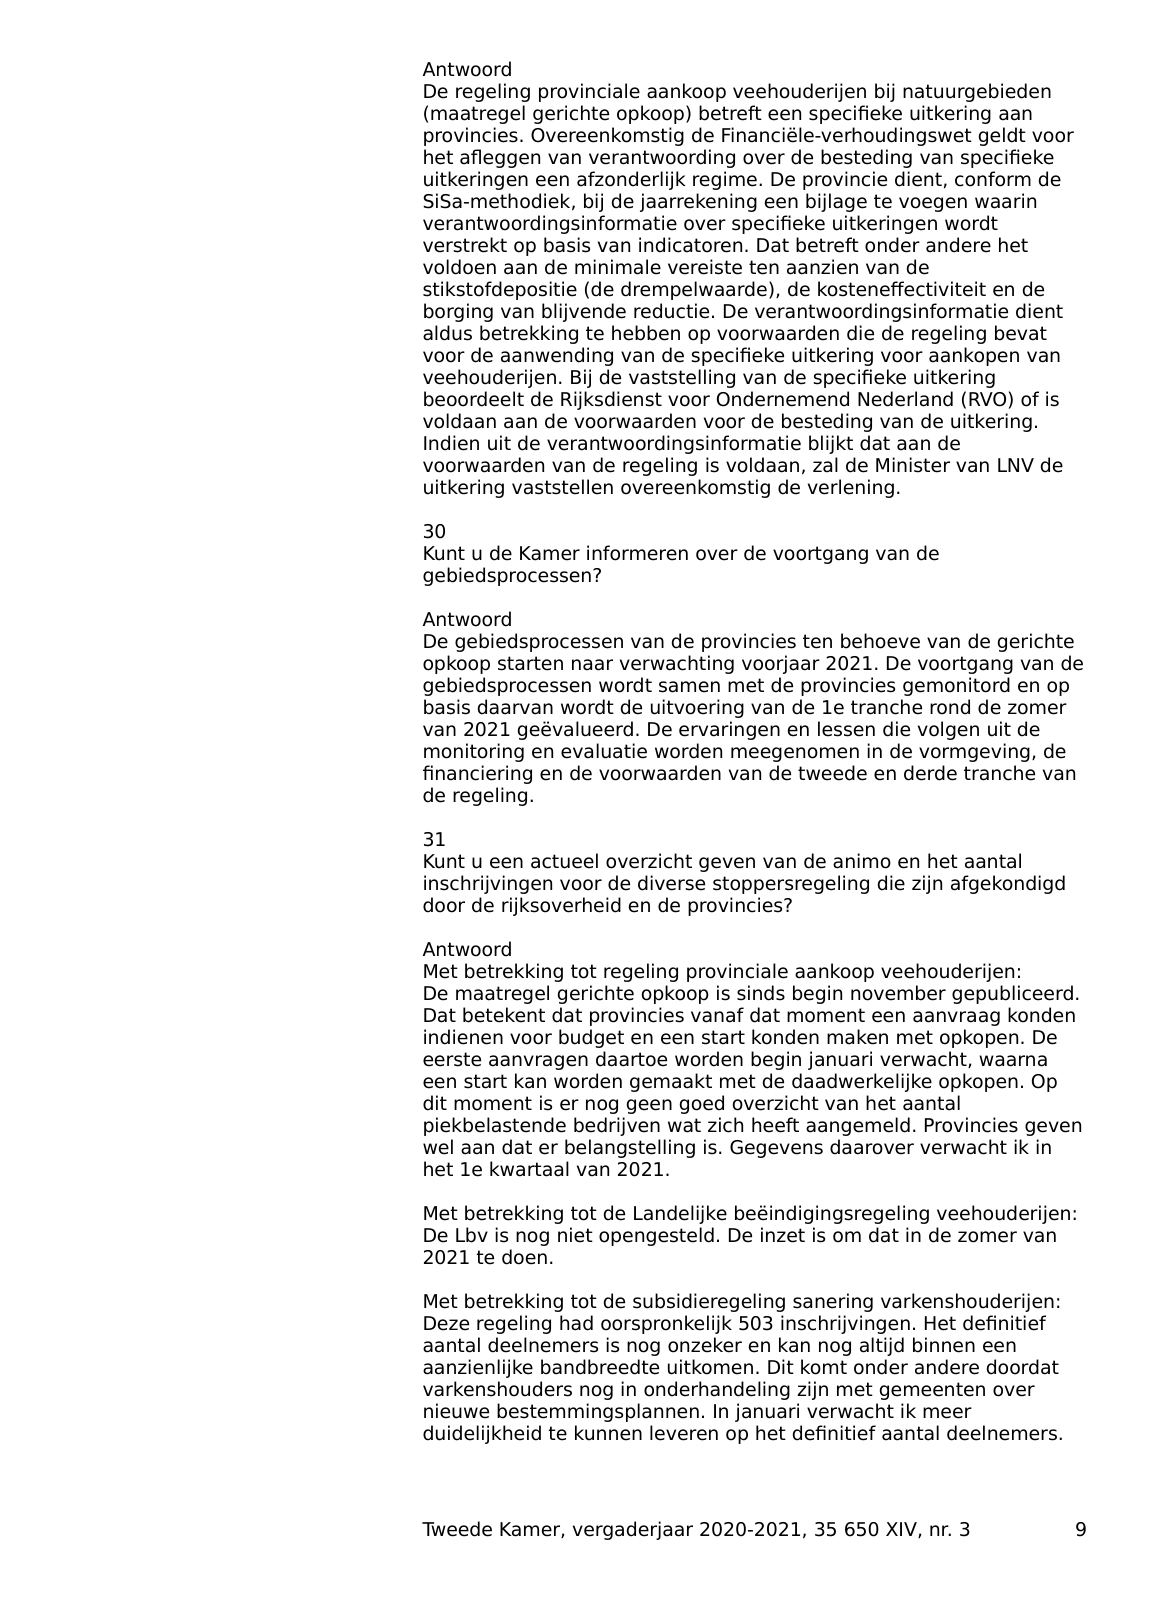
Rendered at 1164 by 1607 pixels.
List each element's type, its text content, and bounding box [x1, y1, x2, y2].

text De regeling provinciale aankoop veehouderijen bij natuurgebieden (maatregel gerichte opkoop) betreft een specifieke uitkering aan provincies. Overeenkomstig de Financiële-verhoudingswet geldt voor het afleggen van verantwoording over de besteding van specifieke uitkeringen een afzonderlijk regime. De provincie dient, conform de SiSa-methodiek, bij de jaarrekening een bijlage te voegen waarin verantwoordingsinformatie over specifieke uitkeringen wordt verstrekt op basis van indicatoren. Dat betreft onder andere het voldoen aan de minimale vereiste ten aanzien van de stikstofdepositie (de drempelwaarde), de kosteneffectiviteit en de borging van blijvende reductie. De verantwoordingsinformatie dient aldus betrekking te hebben op voorwaarden die de regeling bevat voor de aanwending van de specifieke uitkering voor aankopen van veehouderijen. Bij de vaststelling van de specifieke uitkering beoordeelt de Rijksdienst voor Ondernemend Nederland (RVO) of is voldaan aan de voorwaarden voor de besteding van de uitkering. Indien uit de verantwoordingsinformatie blijkt dat aan de voorwaarden van de regeling is voldaan, zal de Minister van LNV de uitkering vaststellen overeenkomstig de verlening. [422, 81, 1087, 499]
text Met betrekking tot regeling provinciale aankoop veehouderijen: [422, 961, 1087, 983]
text Met betrekking tot de Landelijke beëindigingsregeling veehouderijen: [422, 1203, 1087, 1225]
text Met betrekking tot de subsidieregeling sanering varkenshouderijen: [422, 1291, 1087, 1313]
text Deze regeling had oorspronkelijk 503 inschrijvingen. Het definitief aantal deelnemers is nog onzeker en kan nog altijd binnen een aanzienlijke bandbreedte uitkomen. Dit komt onder andere doordat varkenshouders nog in onderhandeling zijn met gemeenten over nieuwe bestemmingsplannen. In januari verwacht ik meer duidelijkheid te kunnen leveren op het definitief aantal deelnemers. [422, 1313, 1087, 1445]
text De Lbv is nog niet opengesteld. De inzet is om dat in de zomer van 2021 te doen. [422, 1225, 1087, 1269]
text Kunt u een actueel overzicht geven van de animo en het aantal inschrijvingen voor de diverse stoppersregeling die zijn afgekondigd door de rijksoverheid en de provincies? [422, 851, 1087, 917]
text Antwoord [422, 59, 1087, 81]
text Kunt u de Kamer informeren over de voortgang van de gebiedsprocessen? [422, 543, 1087, 587]
text De maatregel gerichte opkoop is sinds begin november gepubliceerd. Dat betekent dat provincies vanaf dat moment een aanvraag konden indienen voor budget en een start konden maken met opkopen. De eerste aanvragen daartoe worden begin januari verwacht, waarna een start kan worden gemaakt met de daadwerkelijke opkopen. Op dit moment is er nog geen goed overzicht van het aantal piekbelastende bedrijven wat zich heeft aangemeld. Provincies geven wel aan dat er belangstelling is. Gegevens daarover verwacht ik in het 1e kwartaal van 2021. [422, 983, 1087, 1181]
text Antwoord [422, 939, 1087, 961]
text 31 [422, 829, 1087, 851]
text De gebiedsprocessen van de provincies ten behoeve van de gerichte opkoop starten naar verwachting voorjaar 2021. De voortgang van de gebiedsprocessen wordt samen met de provincies gemonitord en op basis daarvan wordt de uitvoering van de 1e tranche rond de zomer van 2021 geëvalueerd. De ervaringen en lessen die volgen uit de monitoring en evaluatie worden meegenomen in de vormgeving, de financiering en de voorwaarden van de tweede en derde tranche van de regeling. [422, 631, 1087, 807]
text 30 [422, 521, 1087, 543]
text Antwoord [422, 609, 1087, 631]
